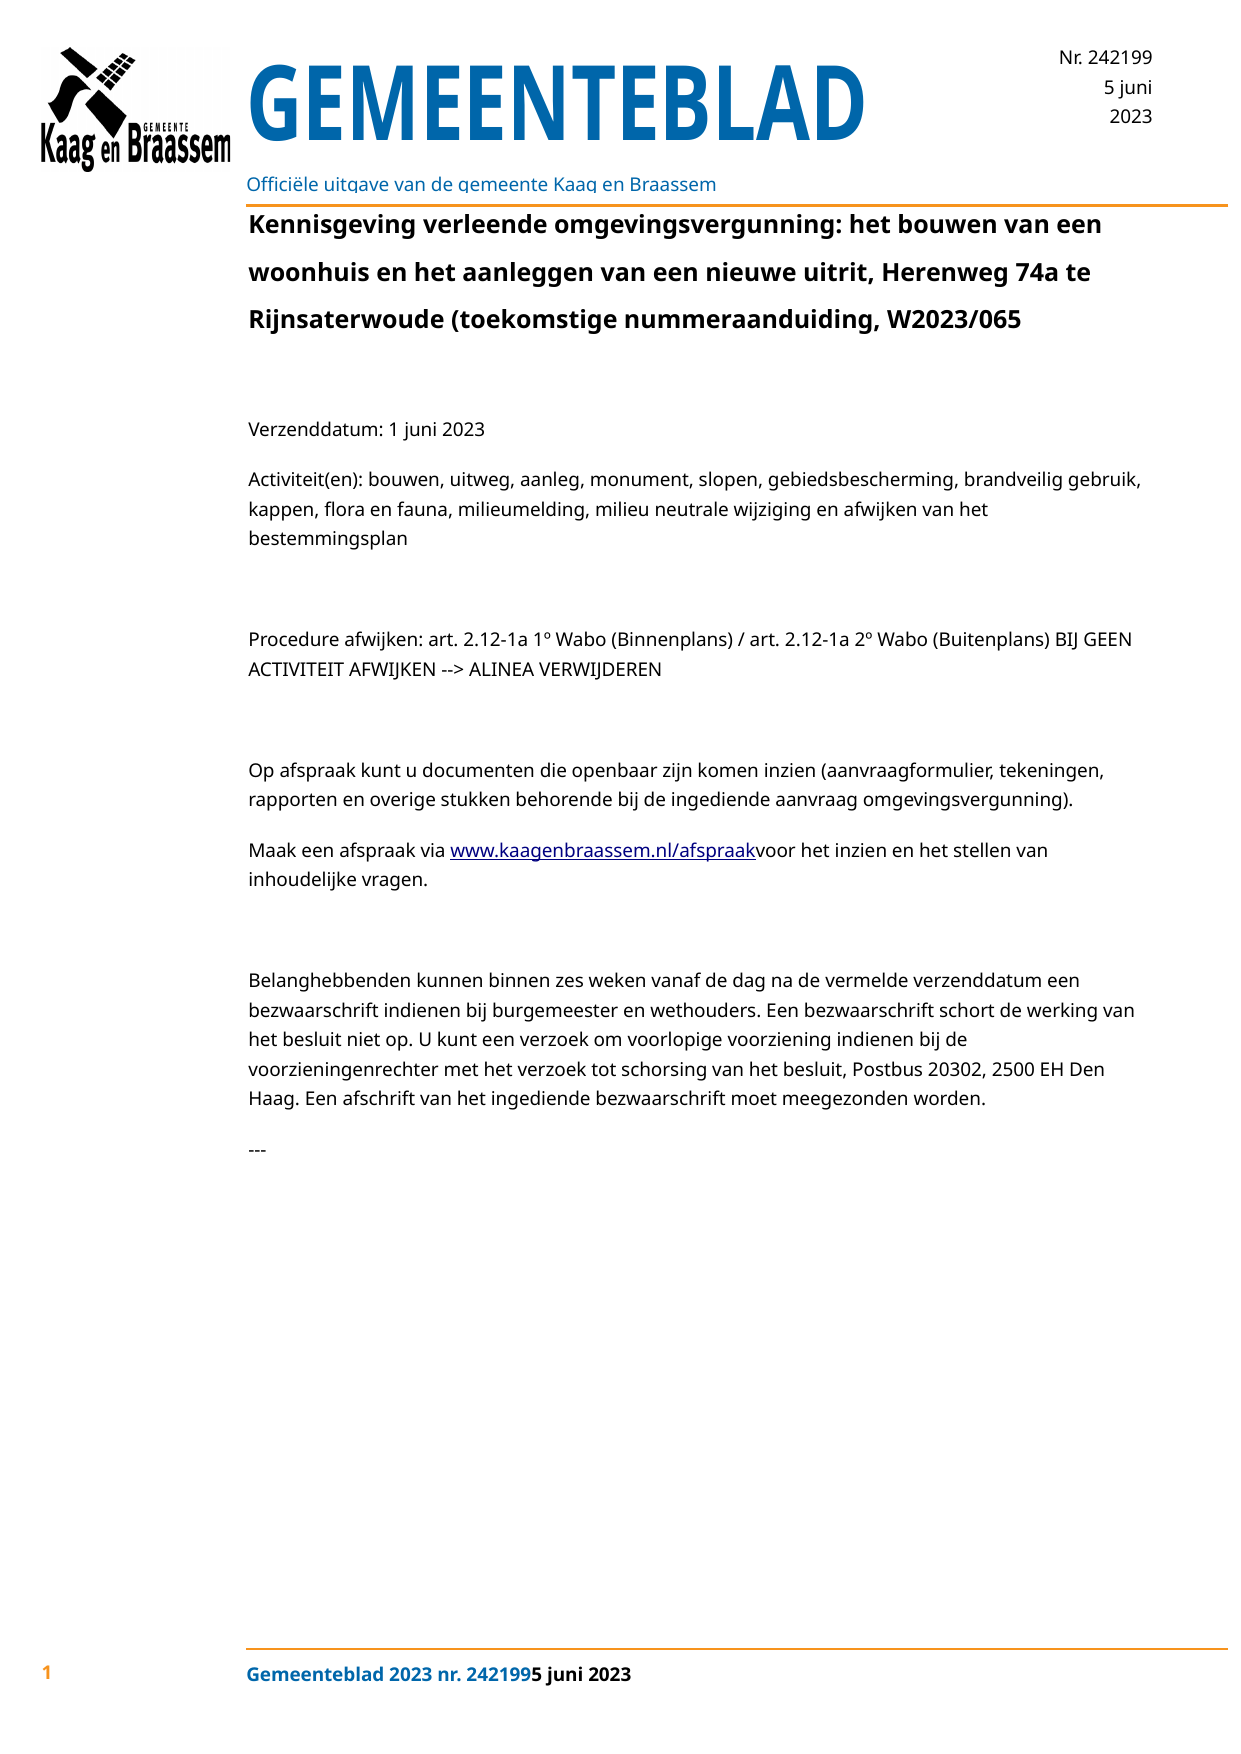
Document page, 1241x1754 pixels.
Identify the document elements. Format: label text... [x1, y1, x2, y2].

text Op afspraak kunt u documenten die openbaar zijn komen inzien (aanvraagformulier, tekeningen, rapporten en overige stukken behorende bij de ingediende aanvraag omgevingsvergunning). [248, 757, 1152, 812]
text Kennisgeving verleende omgevingsvergunning: het bouwen van een woonhuis en het aanleggen van een nieuwe uitrit, Herenweg 74a te Rijnsaterwoude (toekomstige nummeraanduiding, W2023/065 [248, 207, 1152, 336]
picture [41, 47, 231, 172]
text Procedure afwijken: art. 2.12-1a 1º Wabo (Binnenplans) / art. 2.12-1a 2º Wabo (Buitenplans) BIJ GEEN ACTIVITEIT AFWIJKEN --> ALINEA VERWIJDEREN [248, 626, 1152, 682]
text Verzenddatum: 1 juni 2023 [248, 416, 1152, 442]
text Maak een afspraak via www.kaagenbraassem.nl/afspraakvoor het inzien en het stellen van inhoudelijke vragen. [248, 837, 1152, 892]
text Activiteit(en): bouwen, uitweg, aanleg, monument, slopen, gebiedsbescherming, brandveilig gebruik, kappen, flora en fauna, milieumelding, milieu neutrale wijziging en afwijken van het bestemmingsplan [248, 466, 1152, 551]
text --- [248, 1136, 1152, 1162]
text Belanghebbenden kunnen binnen zes weken vanaf de dag na de vermelde verzenddatum een bezwaarschrift indienen bij burgemeester en wethouders. Een bezwaarschrift schort de werking van het besluit niet op. U kunt een verzoek om voorlopige voorziening indienen bij de voorzieningenrechter met het verzoek tot schorsing van het besluit, Postbus 20302, 2500 EH Den Haag. Een afschrift van het ingediende bezwaarschrift moet meegezonden worden. [248, 967, 1152, 1111]
